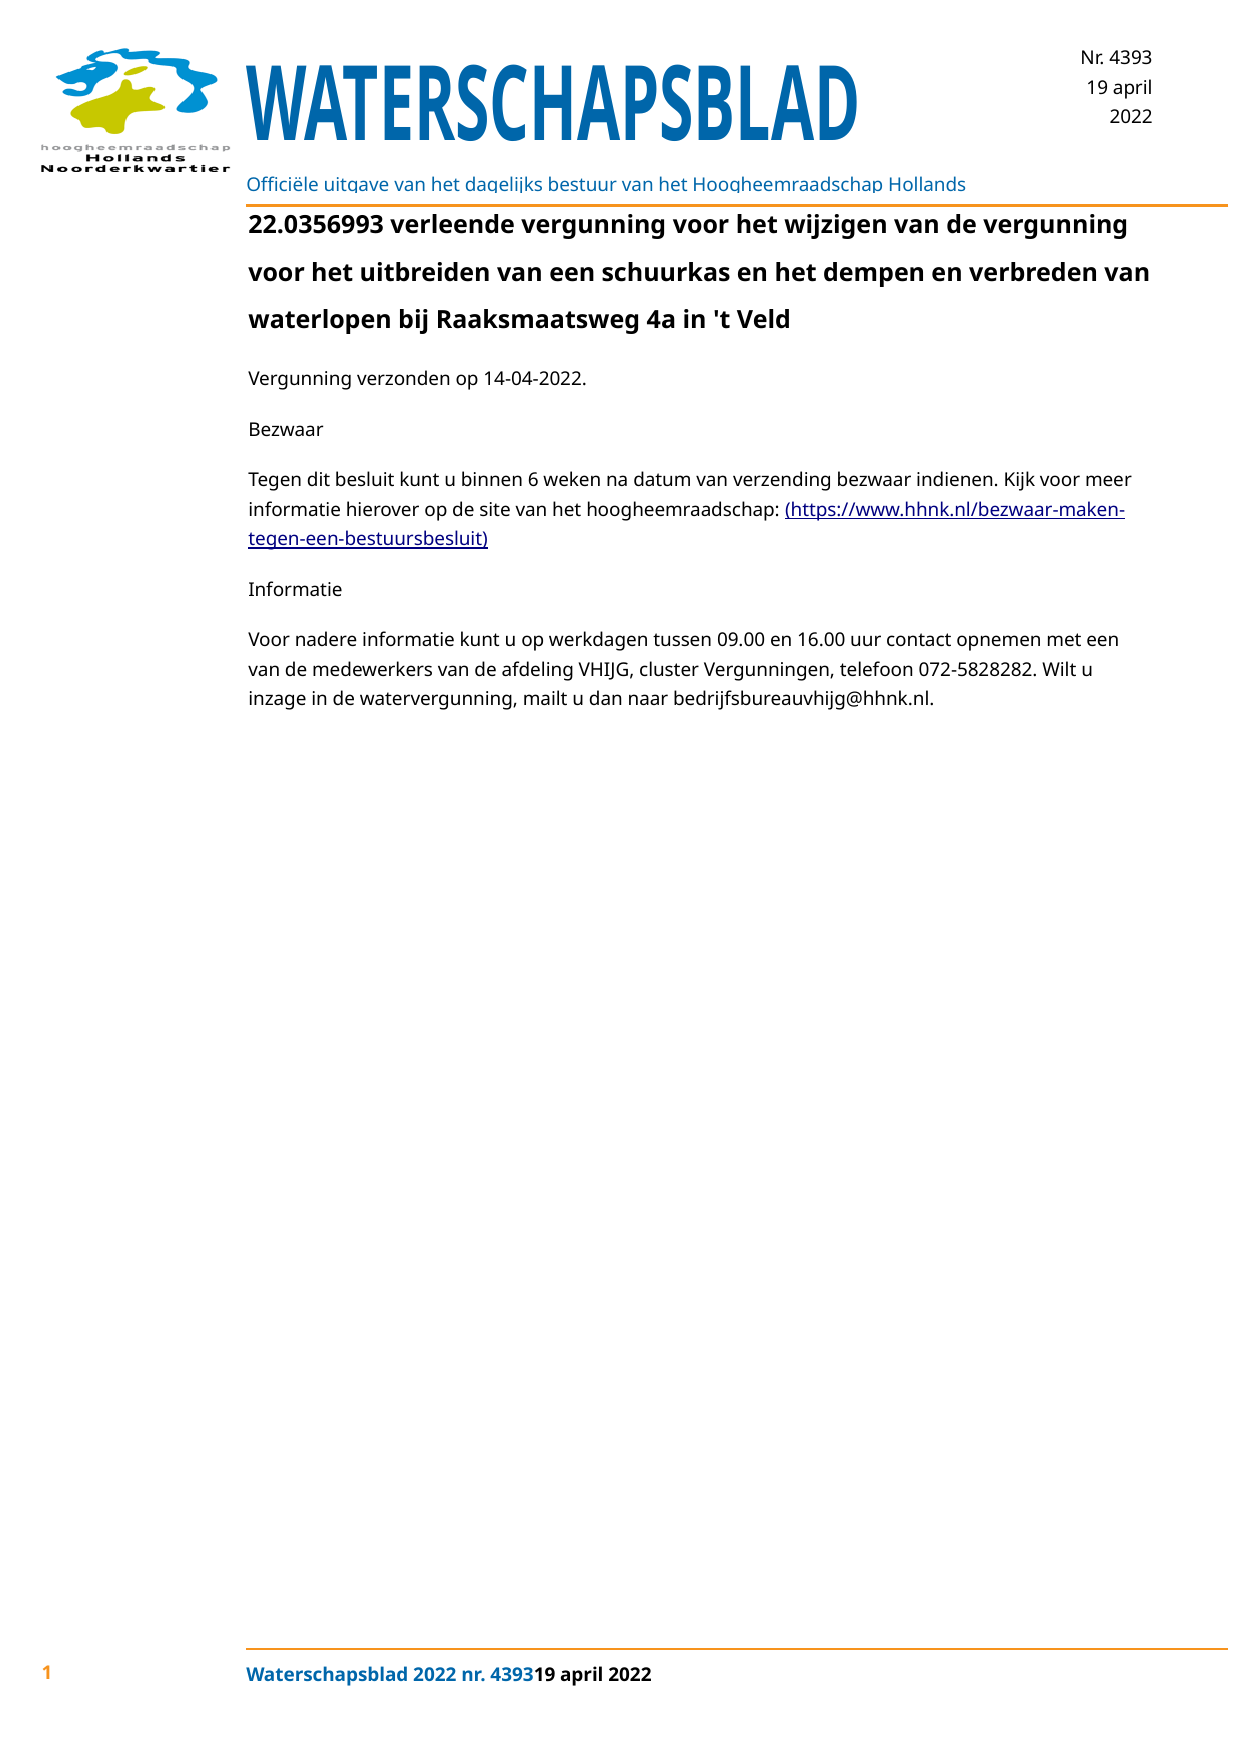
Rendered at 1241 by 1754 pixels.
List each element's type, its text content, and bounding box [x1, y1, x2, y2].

text Vergunning verzonden op 14-04-2022. [248, 366, 1152, 391]
picture [41, 47, 231, 172]
text Informatie [248, 576, 1152, 602]
text 22.0356993 verleende vergunning voor het wijzigen van de vergunning voor het uitbreiden van een schuurkas en het dempen en verbreden van waterlopen bij Raaksmaatsweg 4a in 't Veld [248, 207, 1152, 336]
text Voor nadere informatie kunt u op werkdagen tussen 09.00 en 16.00 uur contact opnemen met een van de medewerkers van de afdeling VHIJG, cluster Vergunningen, telefoon 072-5828282. Wilt u inzage in de watervergunning, mailt u dan naar bedrijfsbureauvhijg@hhnk.nl. [248, 626, 1152, 711]
text Bezwaar [248, 416, 1152, 442]
text Tegen dit besluit kunt u binnen 6 weken na datum van verzending bezwaar indienen. Kijk voor meer informatie hierover op de site van het hoogheemraadschap: (https://www.hhnk.nl/bezwaar-maken-tegen-een-bestuursbesluit) [248, 466, 1152, 551]
